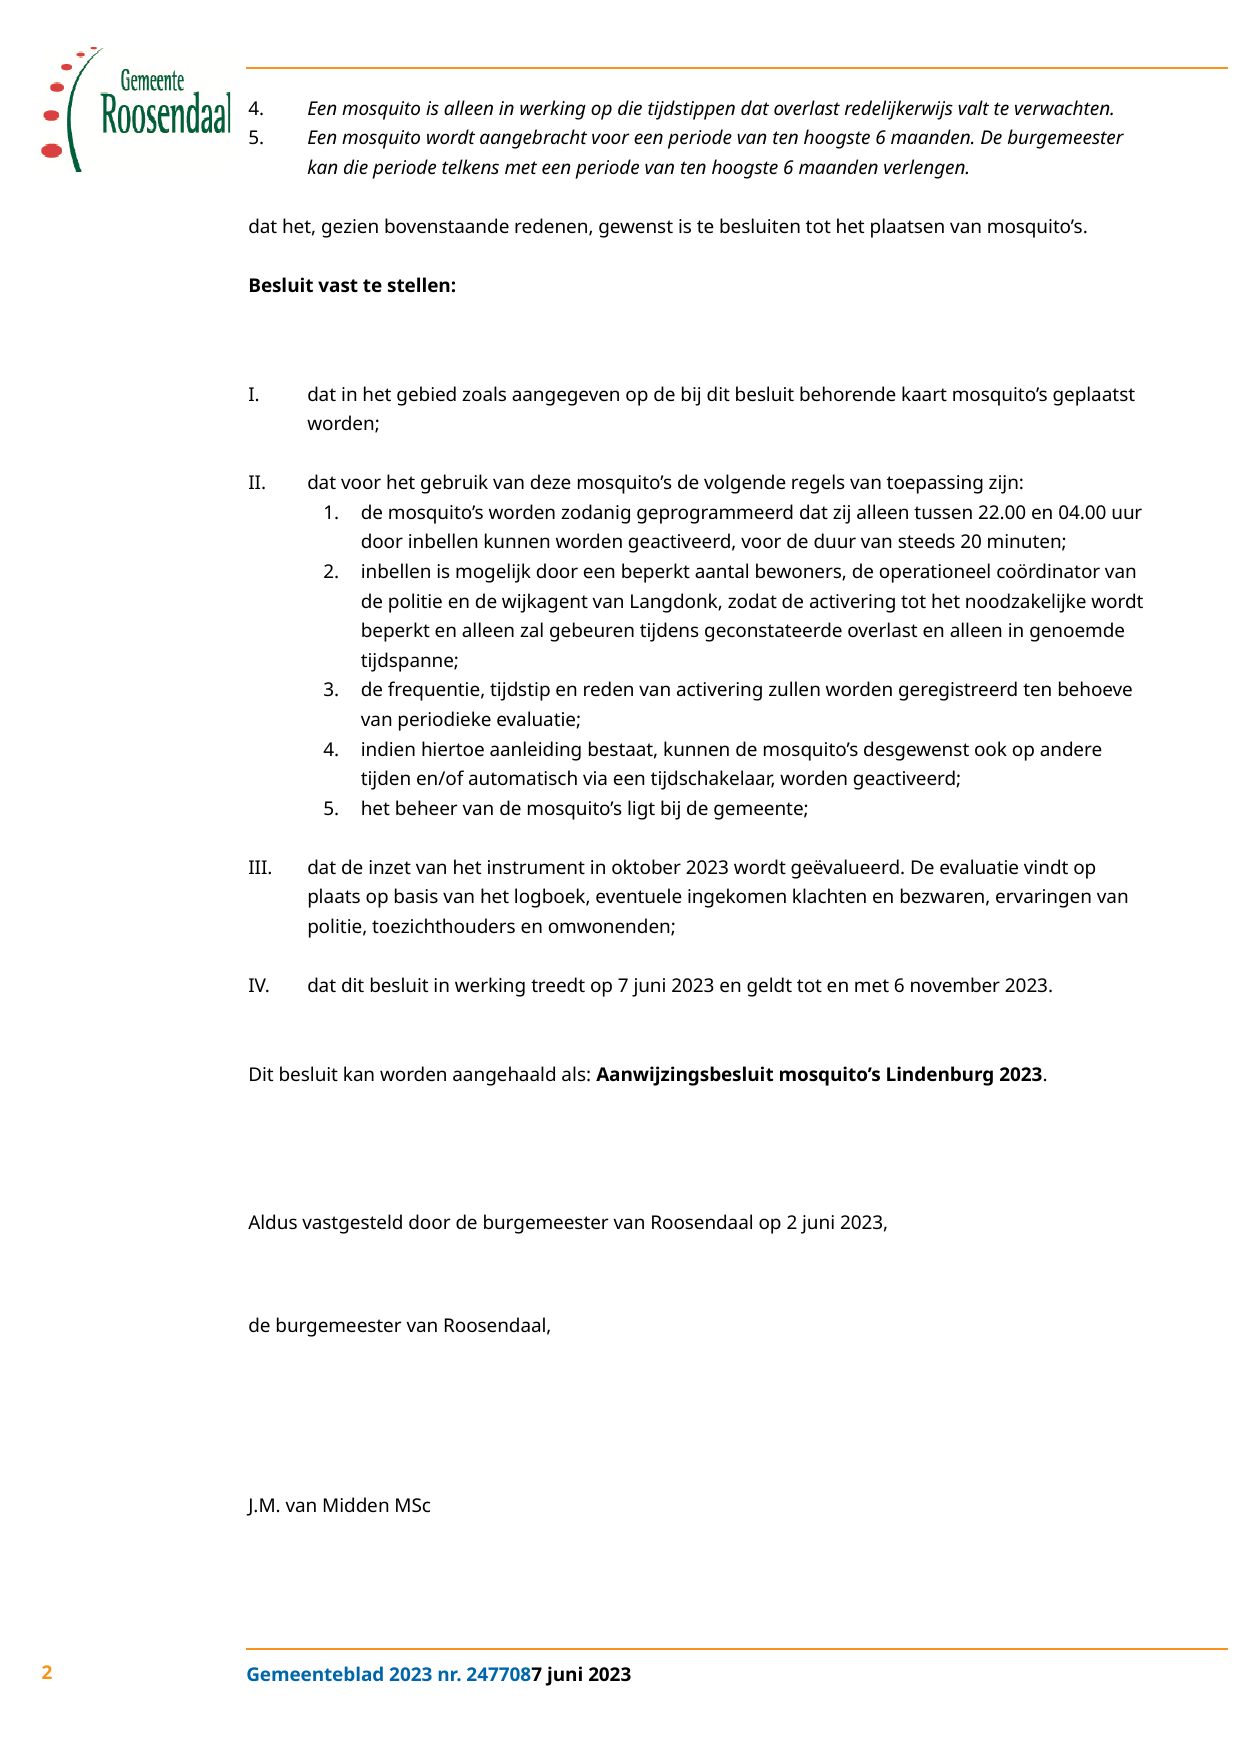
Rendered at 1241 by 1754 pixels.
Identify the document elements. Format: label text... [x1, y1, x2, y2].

picture [41, 47, 231, 172]
list dat in het gebied zoals aangegeven op de bij dit besluit behorende kaart mosquito’s geplaatst worden; [248, 381, 1152, 436]
list het beheer van de mosquito’s ligt bij de gemeente; [323, 795, 1152, 821]
list Een mosquito wordt aangebracht voor een periode van ten hoogste 6 maanden. De burgemeester kan die periode telkens met een periode van ten hoogste 6 maanden verlengen. [248, 124, 1152, 180]
text Besluit vast te stellen: [248, 272, 1152, 298]
text de burgemeester van Roosendaal, [248, 1312, 1152, 1338]
list Een mosquito is alleen in werking op die tijdstippen dat overlast redelijkerwijs valt te verwachten. [248, 95, 1152, 121]
text dat het, gezien bovenstaande redenen, gewenst is te besluiten tot het plaatsen van mosquito’s. [248, 213, 1152, 239]
list dat voor het gebruik van deze mosquito’s de volgende regels van toepassing zijn: [248, 469, 1152, 495]
list dat de inzet van het instrument in oktober 2023 wordt geëvalueerd. De evaluatie vindt op plaats op basis van het logboek, eventuele ingekomen klachten en bezwaren, ervaringen van politie, toezichthouders en omwonenden; [248, 854, 1152, 939]
text Dit besluit kan worden aangehaald als: Aanwijzingsbesluit mosquito’s Lindenburg 2023. [248, 1061, 1152, 1087]
list indien hiertoe aanleiding bestaat, kunnen de mosquito’s desgewenst ook op andere tijden en/of automatisch via een tijdschakelaar, worden geactiveerd; [323, 736, 1152, 791]
list dat dit besluit in werking treedt op 7 juni 2023 en geldt tot en met 6 november 2023. [248, 972, 1152, 998]
list inbellen is mogelijk door een beperkt aantal bewoners, de operationeel coördinator van de politie en de wijkagent van Langdonk, zodat de activering tot het noodzakelijke wordt beperkt en alleen zal gebeuren tijdens geconstateerde overlast en alleen in genoemde tijdspanne; [323, 558, 1152, 673]
text J.M. van Midden MSc [248, 1492, 1152, 1518]
list de frequentie, tijdstip en reden van activering zullen worden geregistreerd ten behoeve van periodieke evaluatie; [323, 677, 1152, 732]
text Aldus vastgesteld door de burgemeester van Roosendaal op 2 juni 2023, [248, 1209, 1152, 1235]
list de mosquito’s worden zodanig geprogrammeerd dat zij alleen tussen 22.00 en 04.00 uur door inbellen kunnen worden geactiveerd, voor de duur van steeds 20 minuten; [323, 499, 1152, 554]
